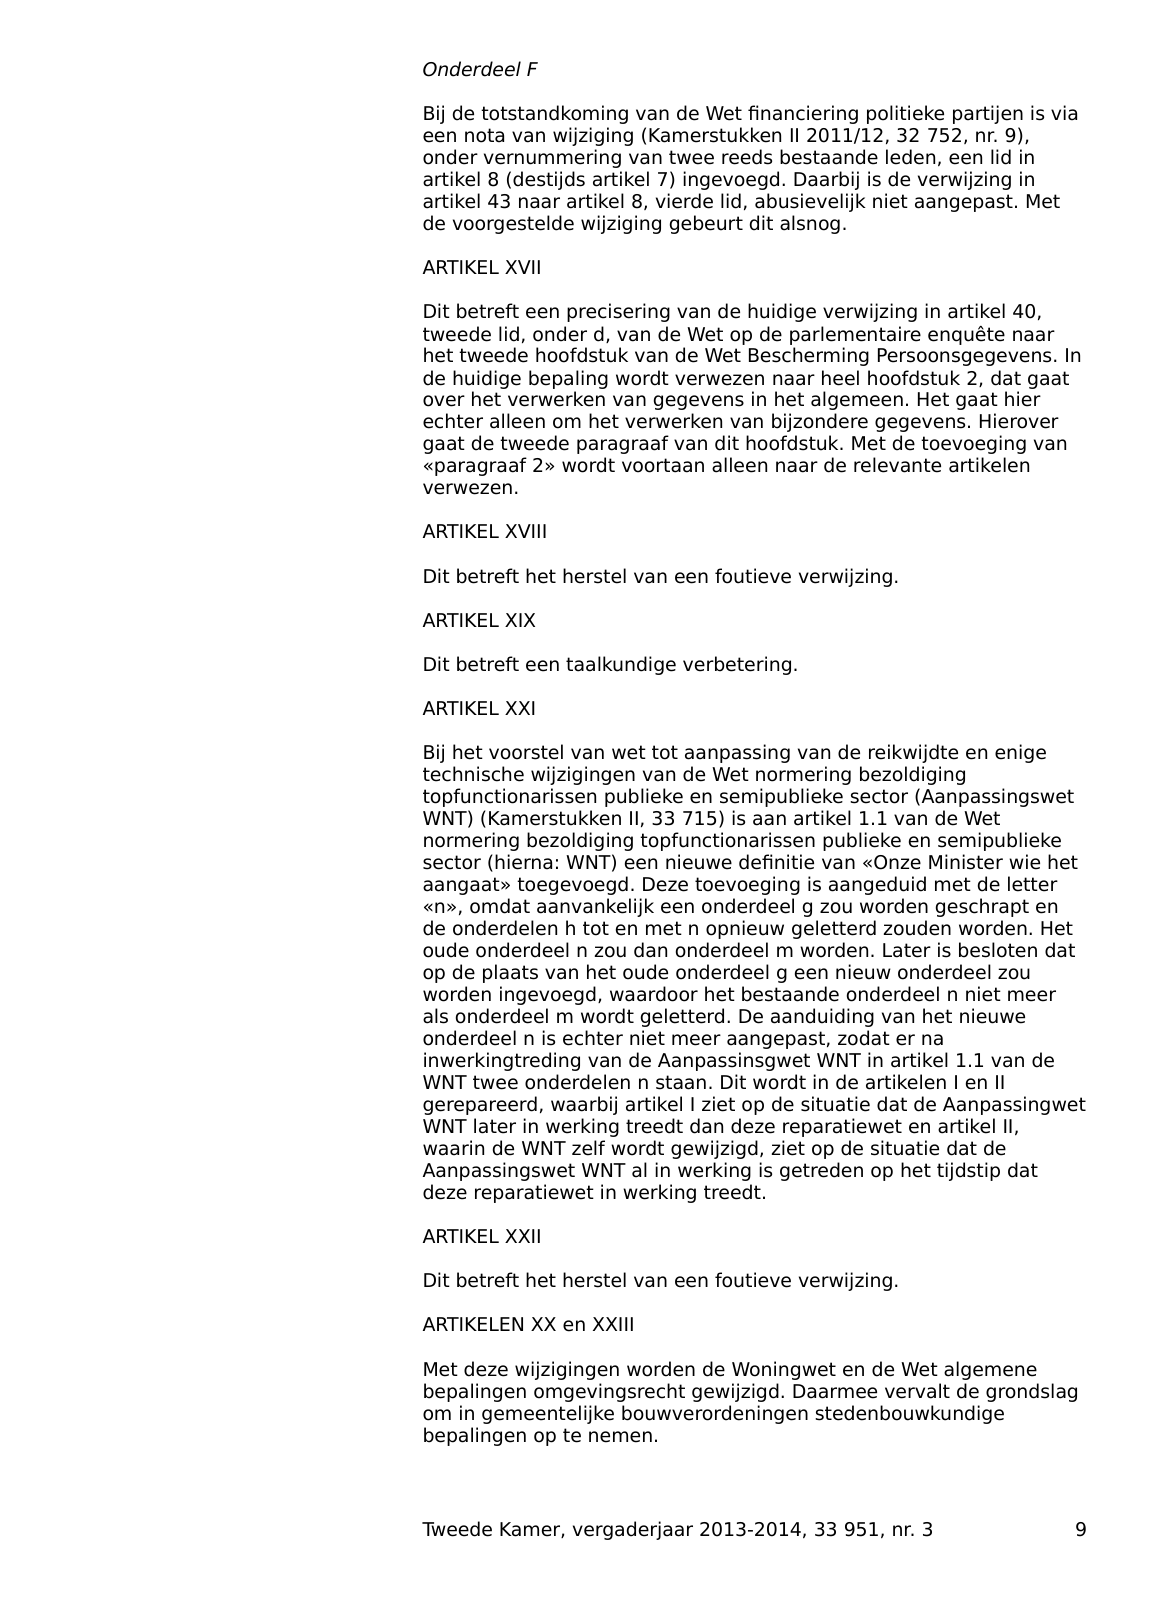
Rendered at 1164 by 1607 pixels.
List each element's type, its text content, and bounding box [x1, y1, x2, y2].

text Dit betreft een taalkundige verbetering. [422, 654, 1087, 676]
subtitle ARTIKEL XVII [422, 257, 1087, 279]
text Dit betreft het herstel van een foutieve verwijzing. [422, 566, 1087, 588]
text Bij de totstandkoming van de Wet financiering politieke partijen is via een nota van wijziging (Kamerstukken II 2011/12, 32 752, nr. 9), onder vernummering van twee reeds bestaande leden, een lid in artikel 8 (destijds artikel 7) ingevoegd. Daarbij is de verwijzing in artikel 43 naar artikel 8, vierde lid, abusievelijk niet aangepast. Met de voorgestelde wijziging gebeurt dit alsnog. [422, 103, 1087, 235]
subtitle ARTIKEL XXI [422, 698, 1087, 720]
subtitle ARTIKEL XIX [422, 610, 1087, 632]
subtitle Onderdeel F [422, 59, 1087, 81]
text Met deze wijzigingen worden de Woningwet en de Wet algemene bepalingen omgevingsrecht gewijzigd. Daarmee vervalt de grondslag om in gemeentelijke bouwverordeningen stedenbouwkundige bepalingen op te nemen. [422, 1358, 1087, 1446]
subtitle ARTIKEL XVIII [422, 521, 1087, 543]
text Bij het voorstel van wet tot aanpassing van de reikwijdte en enige technische wijzigingen van de Wet normering bezoldiging topfunctionarissen publieke en semipublieke sector (Aanpassingswet WNT) (Kamerstukken II, 33 715) is aan artikel 1.1 van de Wet normering bezoldiging topfunctionarissen publieke en semipublieke sector (hierna: WNT) een nieuwe definitie van «Onze Minister wie het aangaat» toegevoegd. Deze toevoeging is aangeduid met de letter «n», omdat aanvankelijk een onderdeel g zou worden geschrapt en de onderdelen h tot en met n opnieuw geletterd zouden worden. Het oude onderdeel n zou dan onderdeel m worden. Later is besloten dat op de plaats van het oude onderdeel g een nieuw onderdeel zou worden ingevoegd, waardoor het bestaande onderdeel n niet meer als onderdeel m wordt geletterd. De aanduiding van het nieuwe onderdeel n is echter niet meer aangepast, zodat er na inwerkingtreding van de Aanpassinsgwet WNT in artikel 1.1 van de WNT twee onderdelen n staan. Dit wordt in de artikelen I en II gerepareerd, waarbij artikel I ziet op de situatie dat de Aanpassingwet WNT later in werking treedt dan deze reparatiewet en artikel II, waarin de WNT zelf wordt gewijzigd, ziet op de situatie dat de Aanpassingswet WNT al in werking is getreden op het tijdstip dat deze reparatiewet in werking treedt. [422, 742, 1087, 1204]
text Dit betreft het herstel van een foutieve verwijzing. [422, 1270, 1087, 1292]
text Dit betreft een precisering van de huidige verwijzing in artikel 40, tweede lid, onder d, van de Wet op de parlementaire enquête naar het tweede hoofdstuk van de Wet Bescherming Persoonsgegevens. In de huidige bepaling wordt verwezen naar heel hoofdstuk 2, dat gaat over het verwerken van gegevens in het algemeen. Het gaat hier echter alleen om het verwerken van bijzondere gegevens. Hierover gaat de tweede paragraaf van dit hoofdstuk. Met de toevoeging van «paragraaf 2» wordt voortaan alleen naar de relevante artikelen verwezen. [422, 301, 1087, 499]
subtitle ARTIKEL XXII [422, 1226, 1087, 1248]
subtitle ARTIKELEN XX en XXIII [422, 1314, 1087, 1336]
